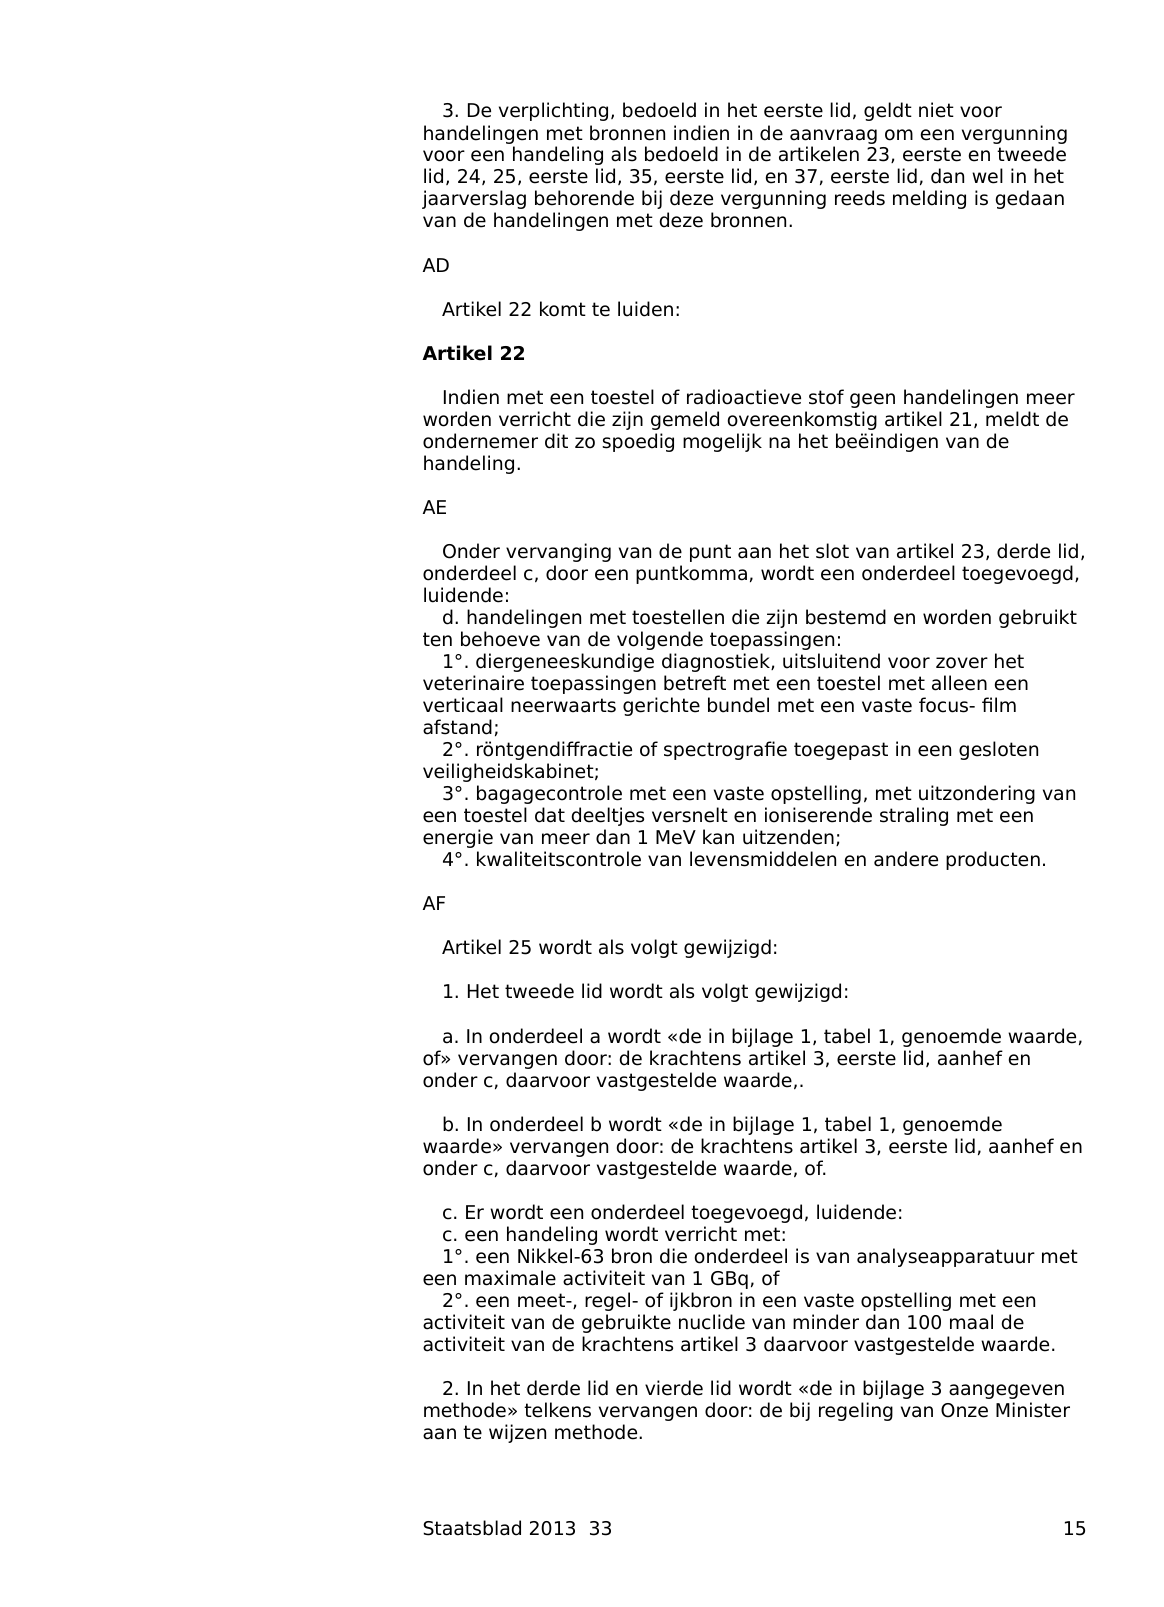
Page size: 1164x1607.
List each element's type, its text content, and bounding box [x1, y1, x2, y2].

text 1°. diergeneeskundige diagnostiek, uitsluitend voor zover het veterinaire toepassingen betreft met een toestel met alleen een verticaal neerwaarts gerichte bundel met een vaste focus- film afstand; [422, 651, 1087, 739]
text 1. Het tweede lid wordt als volgt gewijzigd: [422, 981, 1087, 1003]
text c. Er wordt een onderdeel toegevoegd, luidende: [422, 1202, 1087, 1224]
text 1°. een Nikkel-63 bron die onderdeel is van analyseapparatuur met een maximale activiteit van 1 GBq, of [422, 1246, 1087, 1290]
text Indien met een toestel of radioactieve stof geen handelingen meer worden verricht die zijn gemeld overeenkomstig artikel 21, meldt de ondernemer dit zo spoedig mogelijk na het beëindigen van de handeling. [422, 387, 1087, 475]
text AE [422, 497, 1087, 519]
text c. een handeling wordt verricht met: [422, 1224, 1087, 1246]
subtitle Artikel 22 [422, 343, 1087, 365]
text 3. De verplichting, bedoeld in het eerste lid, geldt niet voor handelingen met bronnen indien in de aanvraag om een vergunning voor een handeling als bedoeld in de artikelen 23, eerste en tweede lid, 24, 25, eerste lid, 35, eerste lid, en 37, eerste lid, dan wel in het jaarverslag behorende bij deze vergunning reeds melding is gedaan van de handelingen met deze bronnen. [422, 100, 1087, 232]
text b. In onderdeel b wordt «de in bijlage 1, tabel 1, genoemde waarde» vervangen door: de krachtens artikel 3, eerste lid, aanhef en onder c, daarvoor vastgestelde waarde, of. [422, 1114, 1087, 1180]
text 2. In het derde lid en vierde lid wordt «de in bijlage 3 aangegeven methode» telkens vervangen door: de bij regeling van Onze Minister aan te wijzen methode. [422, 1378, 1087, 1444]
text Onder vervanging van de punt aan het slot van artikel 23, derde lid, onderdeel c, door een puntkomma, wordt een onderdeel toegevoegd, luidende: [422, 541, 1087, 607]
text AF [422, 893, 1087, 915]
text Artikel 22 komt te luiden: [422, 299, 1087, 321]
text Artikel 25 wordt als volgt gewijzigd: [422, 937, 1087, 959]
text 2°. een meet-, regel- of ijkbron in een vaste opstelling met een activiteit van de gebruikte nuclide van minder dan 100 maal de activiteit van de krachtens artikel 3 daarvoor vastgestelde waarde. [422, 1290, 1087, 1356]
text a. In onderdeel a wordt «de in bijlage 1, tabel 1, genoemde waarde, of» vervangen door: de krachtens artikel 3, eerste lid, aanhef en onder c, daarvoor vastgestelde waarde,. [422, 1026, 1087, 1092]
text d. handelingen met toestellen die zijn bestemd en worden gebruikt ten behoeve van de volgende toepassingen: [422, 607, 1087, 651]
text AD [422, 254, 1087, 276]
text 3°. bagagecontrole met een vaste opstelling, met uitzondering van een toestel dat deeltjes versnelt en ioniserende straling met een energie van meer dan 1 MeV kan uitzenden; [422, 783, 1087, 849]
text 2°. röntgendiffractie of spectrografie toegepast in een gesloten veiligheidskabinet; [422, 739, 1087, 783]
text 4°. kwaliteitscontrole van levensmiddelen en andere producten. [422, 849, 1087, 871]
